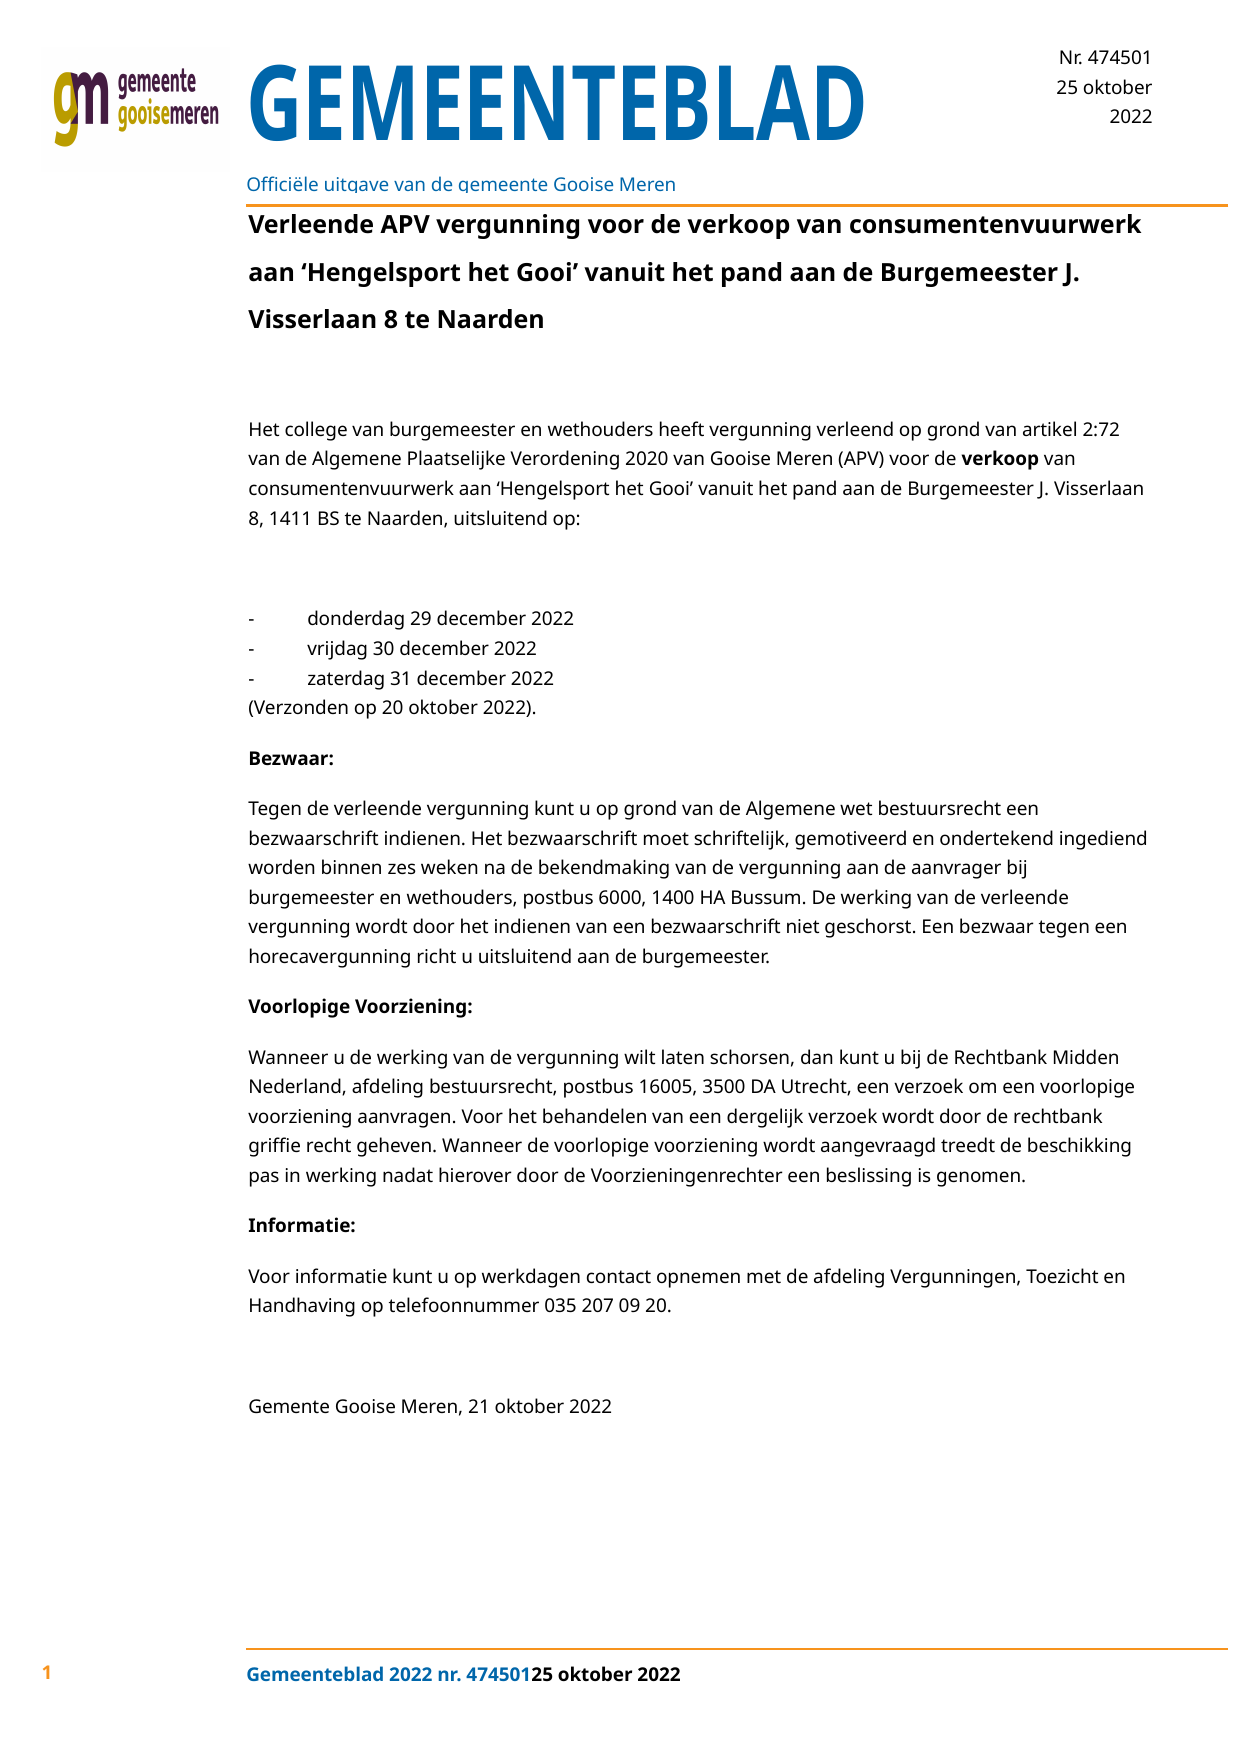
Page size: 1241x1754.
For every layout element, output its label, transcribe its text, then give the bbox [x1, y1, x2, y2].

text Tegen de verleende vergunning kunt u op grond van de Algemene wet bestuursrecht een bezwaarschrift indienen. Het bezwaarschrift moet schriftelijk, gemotiveerd en ondertekend ingediend worden binnen zes weken na de bekendmaking van de vergunning aan de aanvrager bij burgemeester en wethouders, postbus 6000, 1400 HA Bussum. De werking van de verleende vergunning wordt door het indienen van een bezwaarschrift niet geschorst. Een bezwaar tegen een horecavergunning richt u uitsluitend aan de burgemeester. [248, 795, 1152, 969]
text Voorlopige Voorziening: [248, 993, 1152, 1019]
list vrijdag 30 december 2022 [248, 635, 1152, 661]
text Bezwaar: [248, 745, 1152, 770]
text Wanneer u de werking van de vergunning wilt laten schorsen, dan kunt u bij de Rechtbank Midden Nederland, afdeling bestuursrecht, postbus 16005, 3500 DA Utrecht, een verzoek om een voorlopige voorziening aanvragen. Voor het behandelen van een dergelijk verzoek wordt door de rechtbank griffie recht geheven. Wanneer de voorlopige voorziening wordt aangevraagd treedt de beschikking pas in werking nadat hierover door de Voorzieningenrechter een beslissing is genomen. [248, 1044, 1152, 1188]
text Informatie: [248, 1213, 1152, 1238]
text Verleende APV vergunning voor de verkoop van consumentenvuurwerk aan ‘Hengelsport het Gooi’ vanuit het pand aan de Burgemeester J. Visserlaan 8 te Naarden [248, 207, 1152, 336]
picture [41, 47, 231, 172]
list zaterdag 31 december 2022 [248, 665, 1152, 690]
text Het college van burgemeester en wethouders heeft vergunning verleend op grond van artikel 2:72 van de Algemene Plaatselijke Verordening 2020 van Gooise Meren (APV) voor de verkoop van consumentenvuurwerk aan ‘Hengelsport het Gooi’ vanuit het pand aan de Burgemeester J. Visserlaan 8, 1411 BS te Naarden, uitsluitend op: [248, 416, 1152, 530]
text Gemente Gooise Meren, 21 oktober 2022 [248, 1393, 1152, 1419]
text Voor informatie kunt u op werkdagen contact opnemen met de afdeling Vergunningen, Toezicht en Handhaving op telefoonnummer 035 207 09 20. [248, 1263, 1152, 1318]
text (Verzonden op 20 oktober 2022). [248, 694, 1152, 720]
list donderdag 29 december 2022 [248, 606, 1152, 631]
